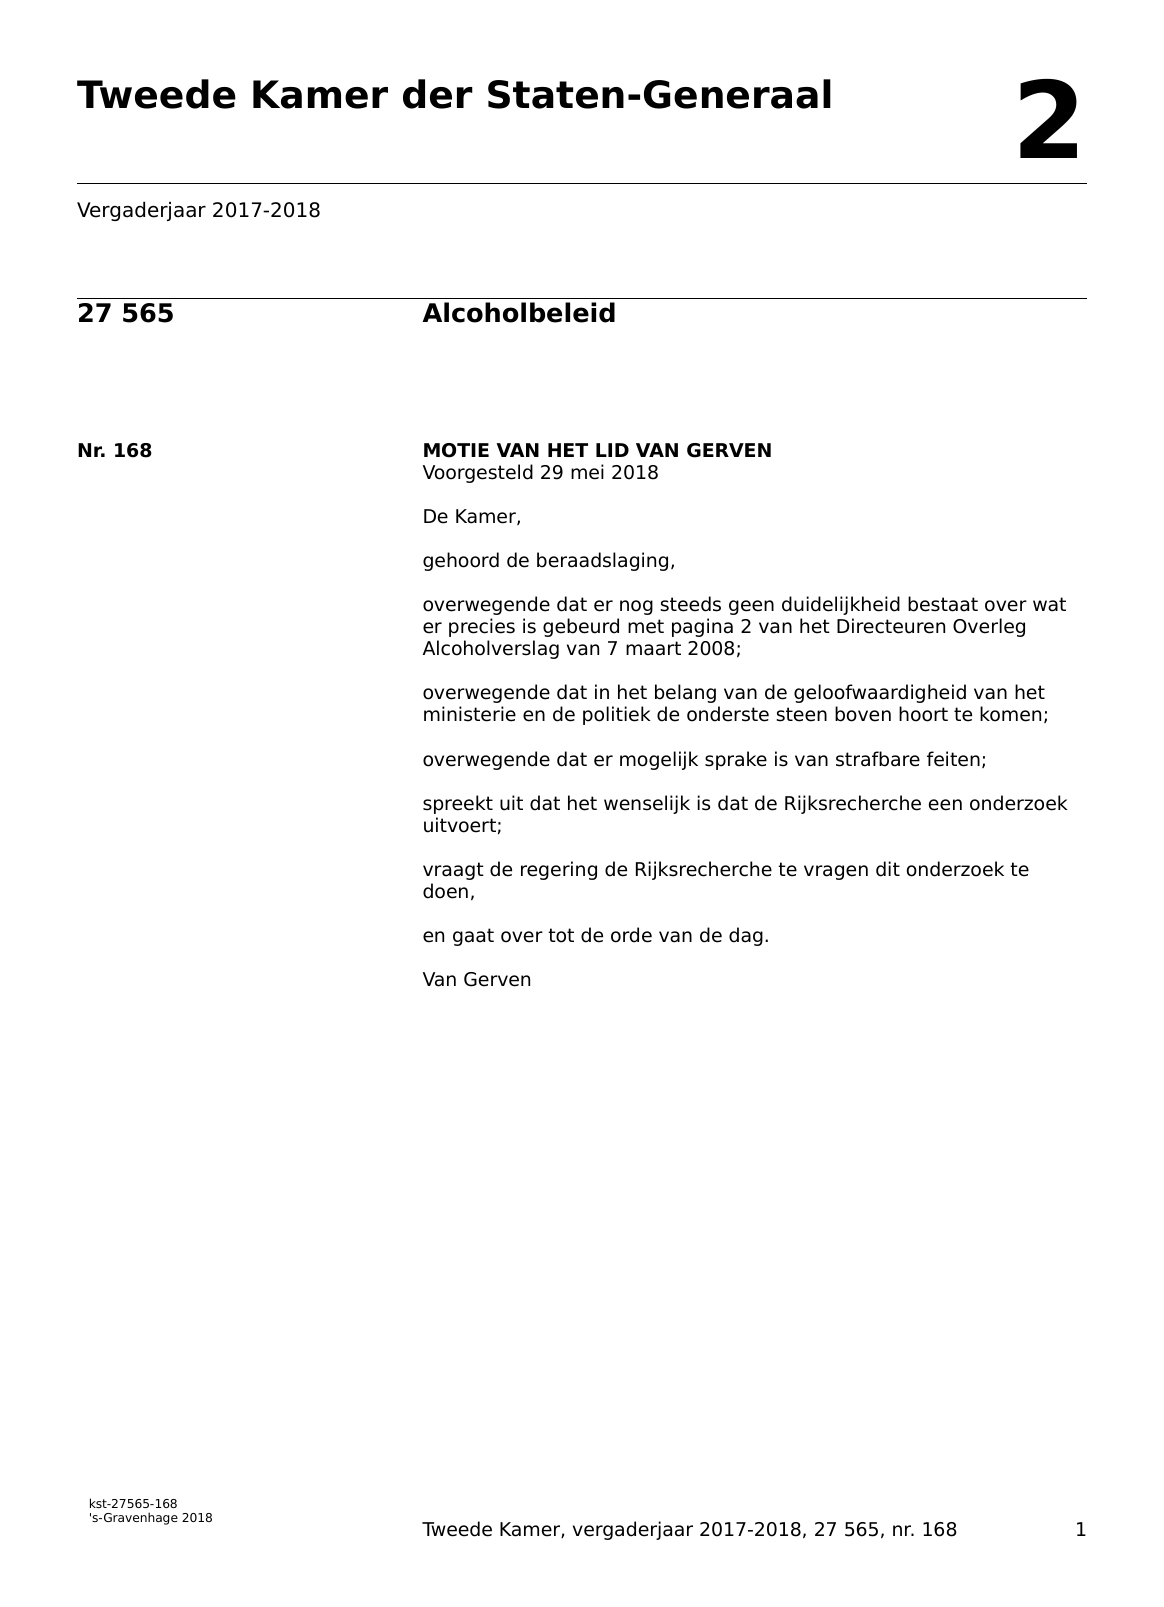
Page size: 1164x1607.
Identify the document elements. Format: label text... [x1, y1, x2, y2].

text Voorgesteld 29 mei 2018 [422, 462, 1087, 484]
text overwegende dat in het belang van de geloofwaardigheid van het ministerie en de politiek de onderste steen boven hoort te komen; [422, 682, 1087, 726]
text overwegende dat er nog steeds geen duidelijkheid bestaat over wat er precies is gebeurd met pagina 2 van het Directeuren Overleg Alcoholverslag van 7 maart 2008; [422, 594, 1087, 660]
text Van Gerven [422, 969, 1087, 991]
table_header 2 [886, 59, 1087, 183]
subtitle Nr. 168 MOTIE VAN HET LID VAN GERVEN [77, 440, 1087, 462]
text De Kamer, [422, 506, 1087, 528]
text overwegende dat er mogelijk sprake is van strafbare feiten; [422, 748, 1087, 770]
text spreekt uit dat het wenselijk is dat de Rijksrecherche een onderzoek uitvoert; [422, 793, 1087, 837]
text gehoord de beraadslaging, [422, 550, 1087, 572]
text 's-Gravenhage 2018 [88, 1511, 323, 1525]
text vraagt de regering de Rijksrecherche te vragen dit onderzoek te doen, [422, 859, 1087, 903]
text en gaat over tot de orde van de dag. [422, 925, 1087, 947]
table_header Tweede Kamer der Staten-Generaal [77, 59, 886, 183]
subtitle 27 565 Alcoholbeleid [77, 299, 1087, 329]
text kst-27565-168 [88, 1497, 323, 1511]
table_cell Vergaderjaar 2017-2018 [77, 184, 1087, 298]
